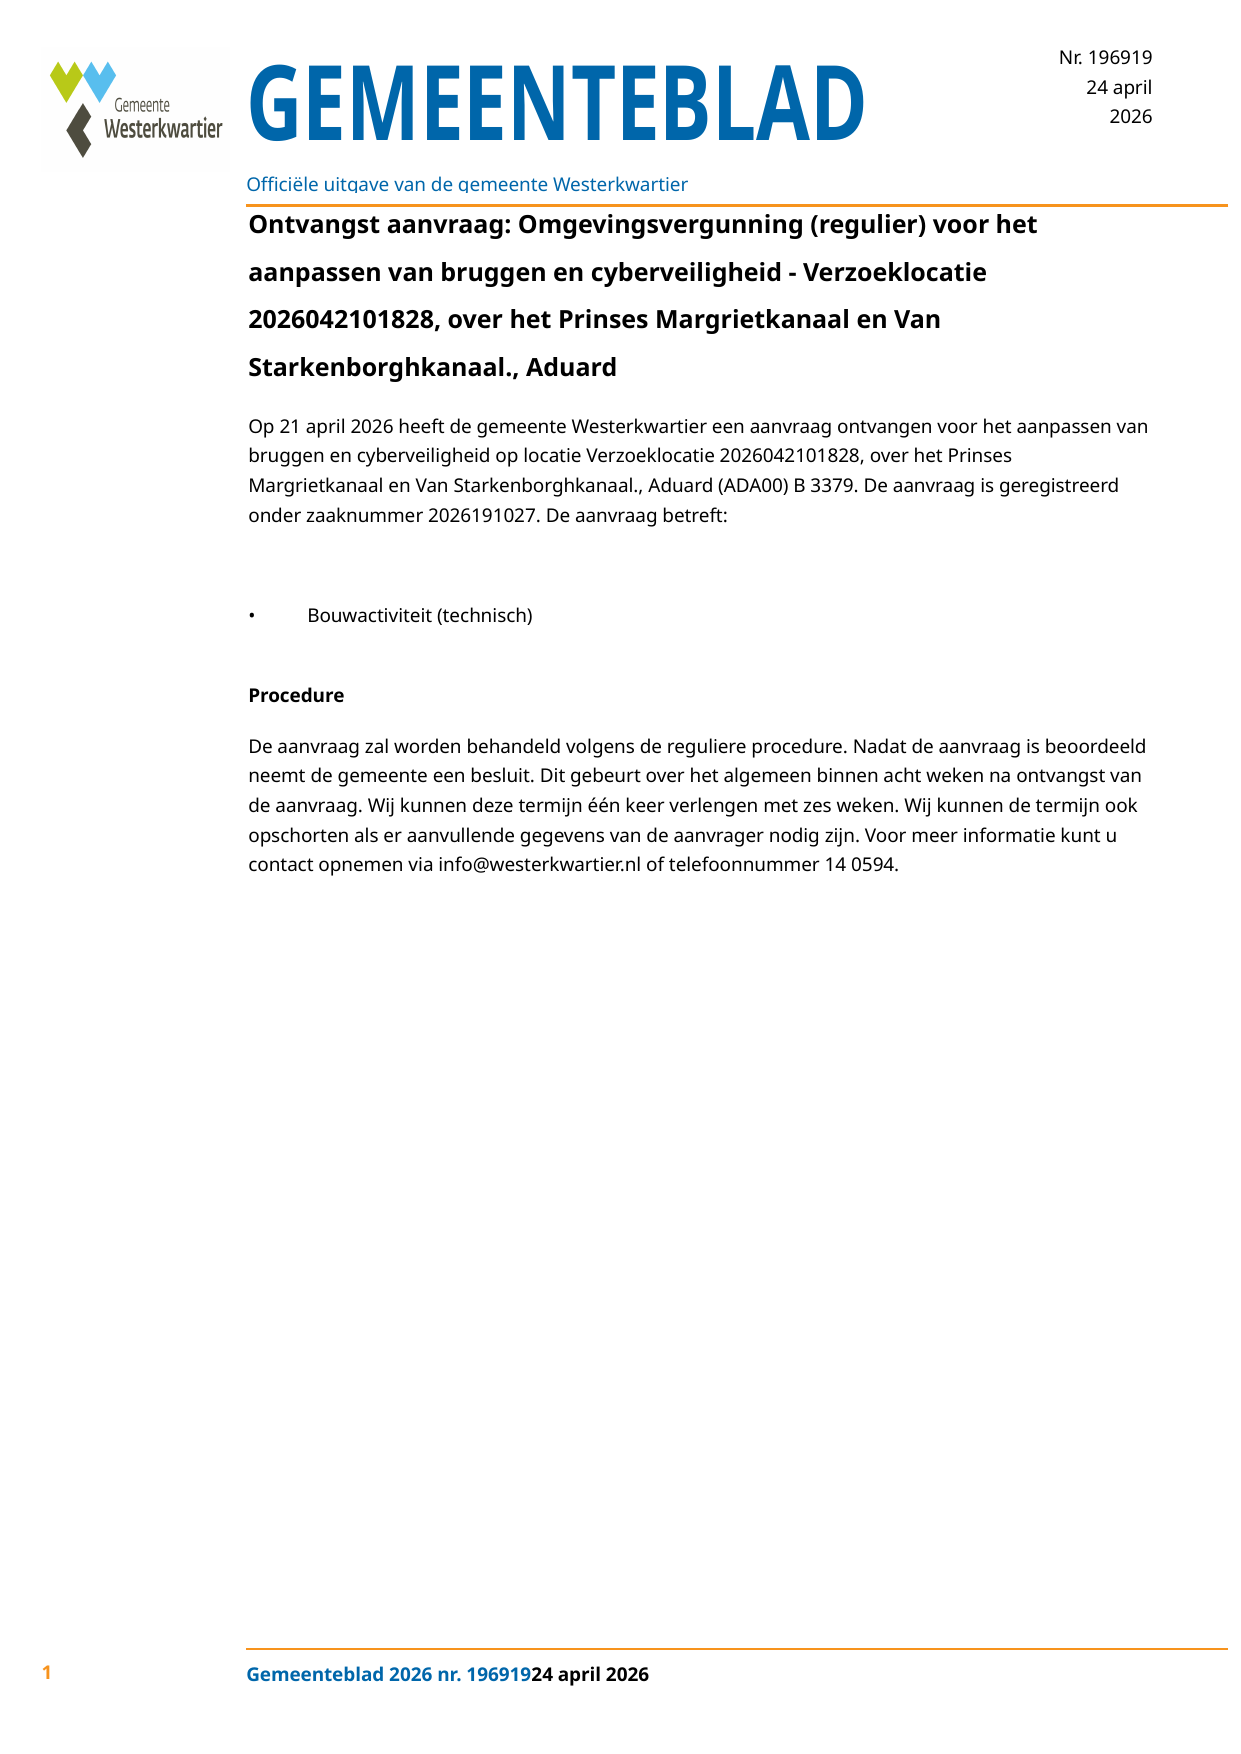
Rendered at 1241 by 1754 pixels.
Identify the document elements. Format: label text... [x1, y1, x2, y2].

text De aanvraag zal worden behandeld volgens de reguliere procedure. Nadat de aanvraag is beoordeeld neemt de gemeente een besluit. Dit gebeurt over het algemeen binnen acht weken na ontvangst van de aanvraag. Wij kunnen deze termijn één keer verlengen met zes weken. Wij kunnen de termijn ook opschorten als er aanvullende gegevens van de aanvrager nodig zijn. Voor meer informatie kunt u contact opnemen via info@westerkwartier.nl of telefoonnummer 14 0594. [248, 733, 1152, 877]
text Procedure [248, 683, 1152, 708]
picture [41, 47, 231, 172]
text Ontvangst aanvraag: Omgevingsvergunning (regulier) voor het aanpassen van bruggen en cyberveiligheid - Verzoeklocatie 2026042101828, over het Prinses Margrietkanaal en Van Starkenborghkanaal., Aduard [248, 207, 1152, 384]
text Op 21 april 2026 heeft de gemeente Westerkwartier een aanvraag ontvangen voor het aanpassen van bruggen en cyberveiligheid op locatie Verzoeklocatie 2026042101828, over het Prinses Margrietkanaal en Van Starkenborghkanaal., Aduard (ADA00) B 3379. De aanvraag is geregistreerd onder zaaknummer 2026191027. De aanvraag betreft: [248, 413, 1152, 528]
list Bouwactiviteit (technisch) [248, 603, 1152, 628]
